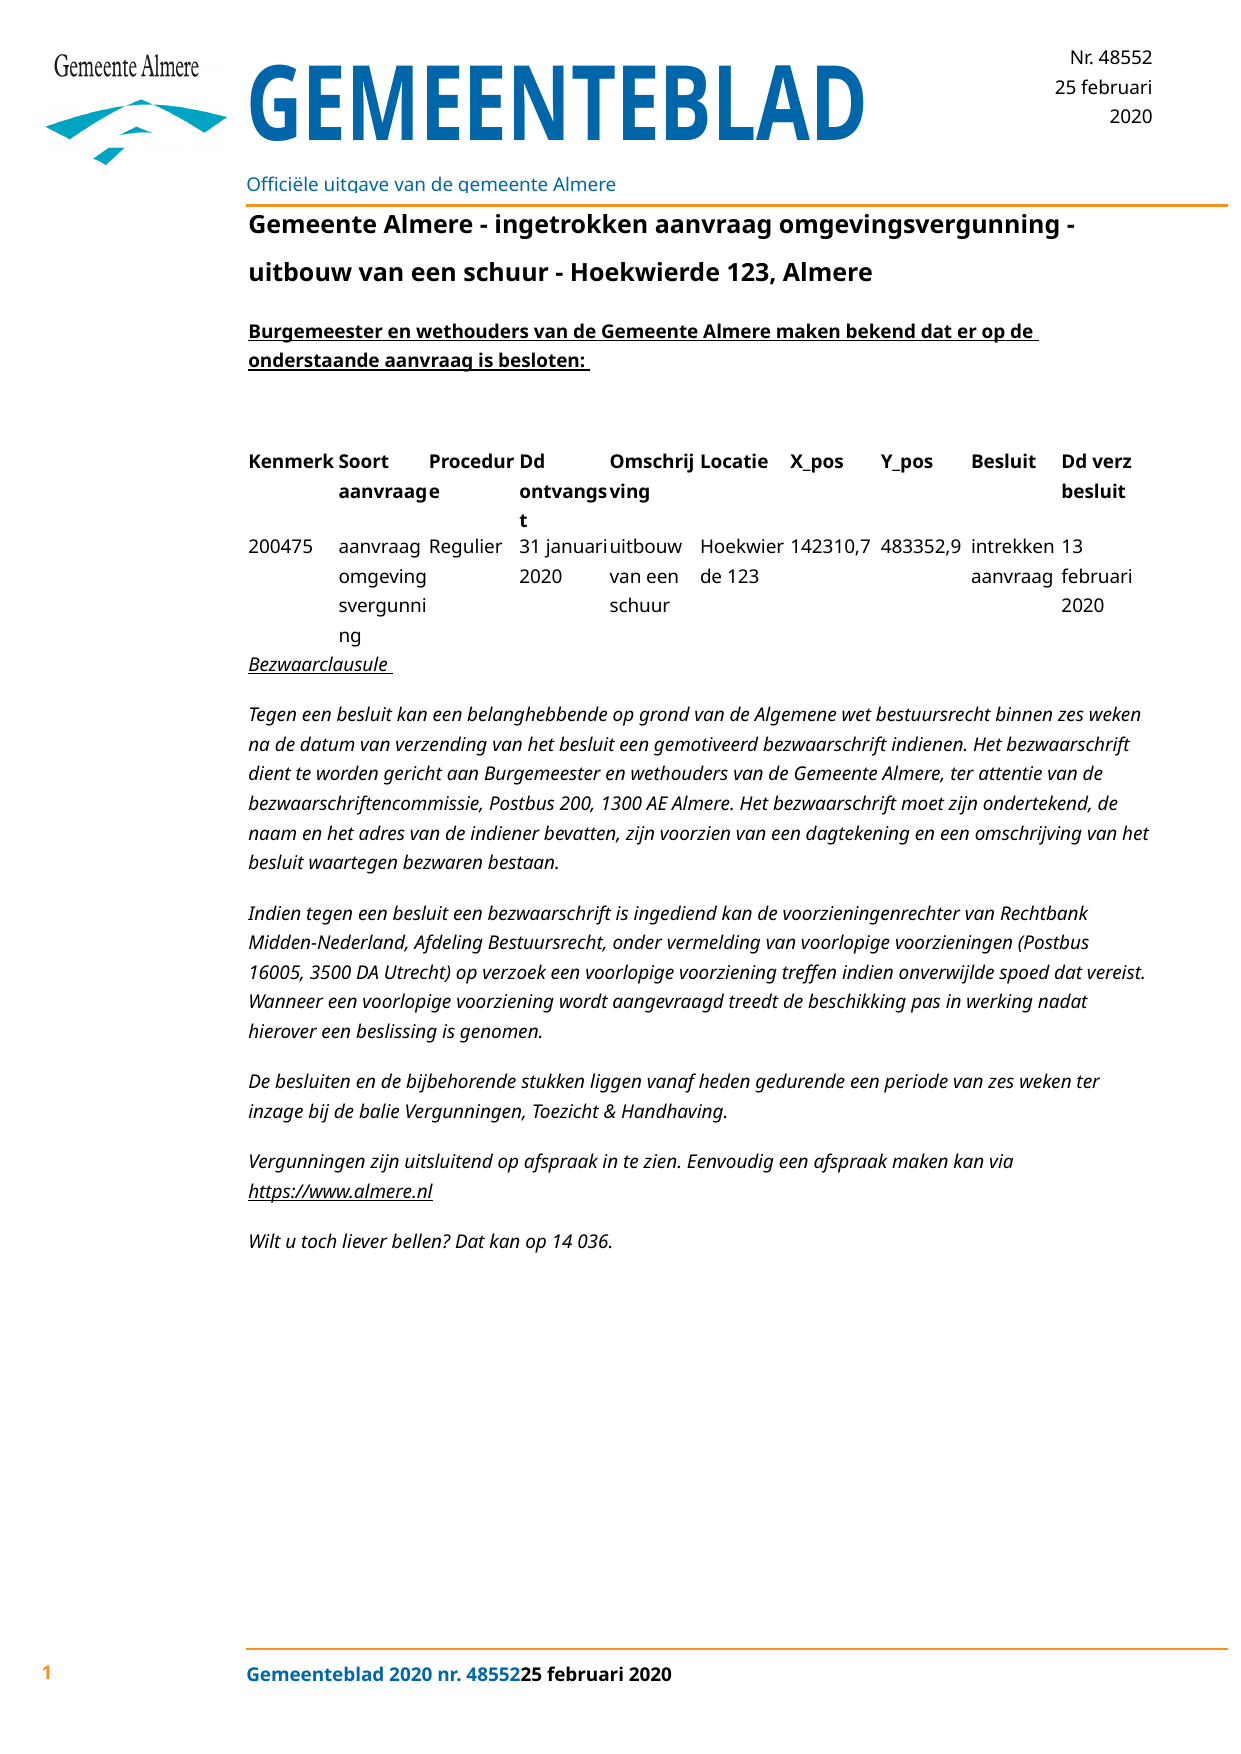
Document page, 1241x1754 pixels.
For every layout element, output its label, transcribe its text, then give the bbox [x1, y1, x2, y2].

table_header Dd verz besluit [1061, 449, 1152, 533]
table_cell aanvraag omgevingsvergunning [338, 533, 429, 648]
picture [41, 47, 231, 172]
table_header Besluit [971, 449, 1061, 533]
table_cell 13 februari 2020 [1061, 533, 1152, 648]
text Vergunningen zijn uitsluitend op afspraak in te zien. Eenvoudig een afspraak maken kan via https://www.almere.nl [248, 1148, 1152, 1204]
table_cell 142310,7 [790, 533, 881, 648]
text Burgemeester en wethouders van de Gemeente Almere maken bekend dat er op de onderstaande aanvraag is besloten: [248, 318, 1152, 373]
text Gemeente Almere - ingetrokken aanvraag omgevingsvergunning - uitbouw van een schuur - Hoekwierde 123, Almere [248, 207, 1152, 288]
text De besluiten en de bijbehorende stukken liggen vanaf heden gedurende een periode van zes weken ter inzage bij de balie Vergunningen, Toezicht & Handhaving. [248, 1068, 1152, 1124]
table_cell intrekken aanvraag [971, 533, 1061, 648]
table_header X_pos [790, 449, 881, 533]
table_cell 31 januari 2020 [519, 533, 609, 648]
table_cell uitbouw van een schuur [609, 533, 700, 648]
text Bezwaarclausule [248, 651, 1152, 677]
text Indien tegen een besluit een bezwaarschrift is ingediend kan de voorzieningenrechter van Rechtbank Midden-Nederland, Afdeling Bestuursrecht, onder vermelding van voorlopige voorzieningen (Postbus 16005, 3500 DA Utrecht) op verzoek een voorlopige voorziening treffen indien onverwijlde spoed dat vereist. Wanneer een voorlopige voorziening wordt aangevraagd treedt de beschikking pas in werking nadat hierover een beslissing is genomen. [248, 900, 1152, 1044]
table_header Soort aanvraag [338, 449, 429, 533]
table_cell 483352,9 [881, 533, 971, 648]
table_header Dd ontvangst [519, 449, 609, 533]
table_header Locatie [700, 449, 790, 533]
table_cell Hoekwierde 123 [700, 533, 790, 648]
text Wilt u toch liever bellen? Dat kan op 14 036. [248, 1228, 1152, 1254]
table_header Omschrijving [609, 449, 700, 533]
table_cell 200475 [248, 533, 338, 648]
table_cell Regulier [429, 533, 519, 648]
table_header Procedure [429, 449, 519, 533]
table_header Kenmerk [248, 449, 338, 533]
table_header Y_pos [881, 449, 971, 533]
text Tegen een besluit kan een belanghebbende op grond van de Algemene wet bestuursrecht binnen zes weken na de datum van verzending van het besluit een gemotiveerd bezwaarschrift indienen. Het bezwaarschrift dient te worden gericht aan Burgemeester en wethouders van de Gemeente Almere, ter attentie van de bezwaarschriftencommissie, Postbus 200, 1300 AE Almere. Het bezwaarschrift moet zijn ondertekend, de naam en het adres van de indiener bevatten, zijn voorzien van een dagtekening en een omschrijving van het besluit waartegen bezwaren bestaan. [248, 701, 1152, 875]
